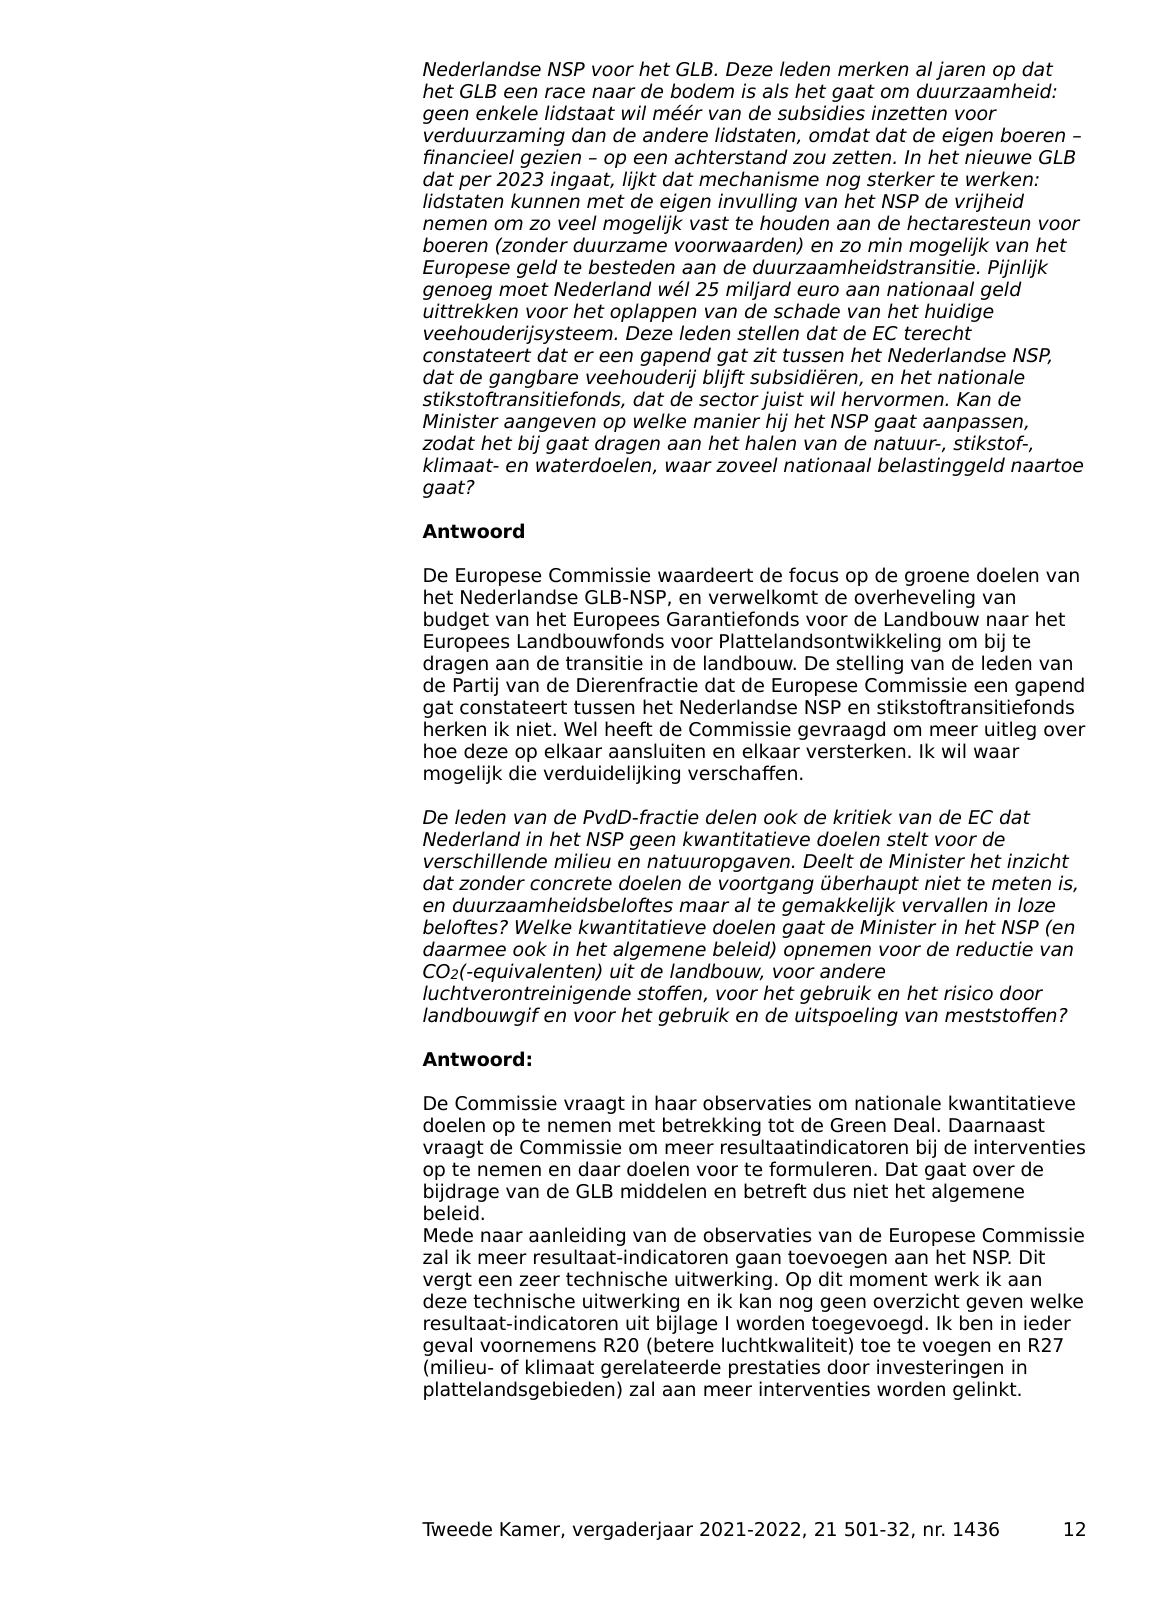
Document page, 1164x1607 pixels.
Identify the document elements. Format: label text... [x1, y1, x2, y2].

subtitle Antwoord: [422, 1049, 1087, 1071]
subtitle Antwoord [422, 521, 1087, 543]
text Nederlandse NSP voor het GLB. Deze leden merken al jaren op dat het GLB een race naar de bodem is als het gaat om duurzaamheid: geen enkele lidstaat wil méér van de subsidies inzetten voor verduurzaming dan de andere lidstaten, omdat dat de eigen boeren – financieel gezien – op een achterstand zou zetten. In het nieuwe GLB dat per 2023 ingaat, lijkt dat mechanisme nog sterker te werken: lidstaten kunnen met de eigen invulling van het NSP de vrijheid nemen om zo veel mogelijk vast te houden aan de hectaresteun voor boeren (zonder duurzame voorwaarden) en zo min mogelijk van het Europese geld te besteden aan de duurzaamheidstransitie. Pijnlijk genoeg moet Nederland wél 25 miljard euro aan nationaal geld uittrekken voor het oplappen van de schade van het huidige veehouderijsysteem. Deze leden stellen dat de EC terecht constateert dat er een gapend gat zit tussen het Nederlandse NSP, dat de gangbare veehouderij blijft subsidiëren, en het nationale stikstoftransitiefonds, dat de sector juist wil hervormen. Kan de Minister aangeven op welke manier hij het NSP gaat aanpassen, zodat het bij gaat dragen aan het halen van de natuur-, stikstof-, klimaat- en waterdoelen, waar zoveel nationaal belastinggeld naartoe gaat? [422, 59, 1087, 499]
text De leden van de PvdD-fractie delen ook de kritiek van de EC dat Nederland in het NSP geen kwantitatieve doelen stelt voor de verschillende milieu en natuuropgaven. Deelt de Minister het inzicht dat zonder concrete doelen de voortgang überhaupt niet te meten is, en duurzaamheidsbeloftes maar al te gemakkelijk vervallen in loze beloftes? Welke kwantitatieve doelen gaat de Minister in het NSP (en daarmee ook in het algemene beleid) opnemen voor de reductie van CO2(-equivalenten) uit de landbouw, voor andere luchtverontreinigende stoffen, voor het gebruik en het risico door landbouwgif en voor het gebruik en de uitspoeling van meststoffen? [422, 807, 1087, 1027]
text De Europese Commissie waardeert de focus op de groene doelen van het Nederlandse GLB-NSP, en verwelkomt de overheveling van budget van het Europees Garantiefonds voor de Landbouw naar het Europees Landbouwfonds voor Plattelandsontwikkeling om bij te dragen aan de transitie in de landbouw. De stelling van de leden van de Partij van de Dierenfractie dat de Europese Commissie een gapend gat constateert tussen het Nederlandse NSP en stikstoftransitiefonds herken ik niet. Wel heeft de Commissie gevraagd om meer uitleg over hoe deze op elkaar aansluiten en elkaar versterken. Ik wil waar mogelijk die verduidelijking verschaffen. [422, 565, 1087, 785]
text Mede naar aanleiding van de observaties van de Europese Commissie zal ik meer resultaat-indicatoren gaan toevoegen aan het NSP. Dit vergt een zeer technische uitwerking. Op dit moment werk ik aan deze technische uitwerking en ik kan nog geen overzicht geven welke resultaat-indicatoren uit bijlage I worden toegevoegd. Ik ben in ieder geval voornemens R20 (betere luchtkwaliteit) toe te voegen en R27 (milieu- of klimaat gerelateerde prestaties door investeringen in plattelandsgebieden) zal aan meer interventies worden gelinkt. [422, 1225, 1087, 1401]
text De Commissie vraagt in haar observaties om nationale kwantitatieve doelen op te nemen met betrekking tot de Green Deal. Daarnaast vraagt de Commissie om meer resultaatindicatoren bij de interventies op te nemen en daar doelen voor te formuleren. Dat gaat over de bijdrage van de GLB middelen en betreft dus niet het algemene beleid. [422, 1093, 1087, 1225]
